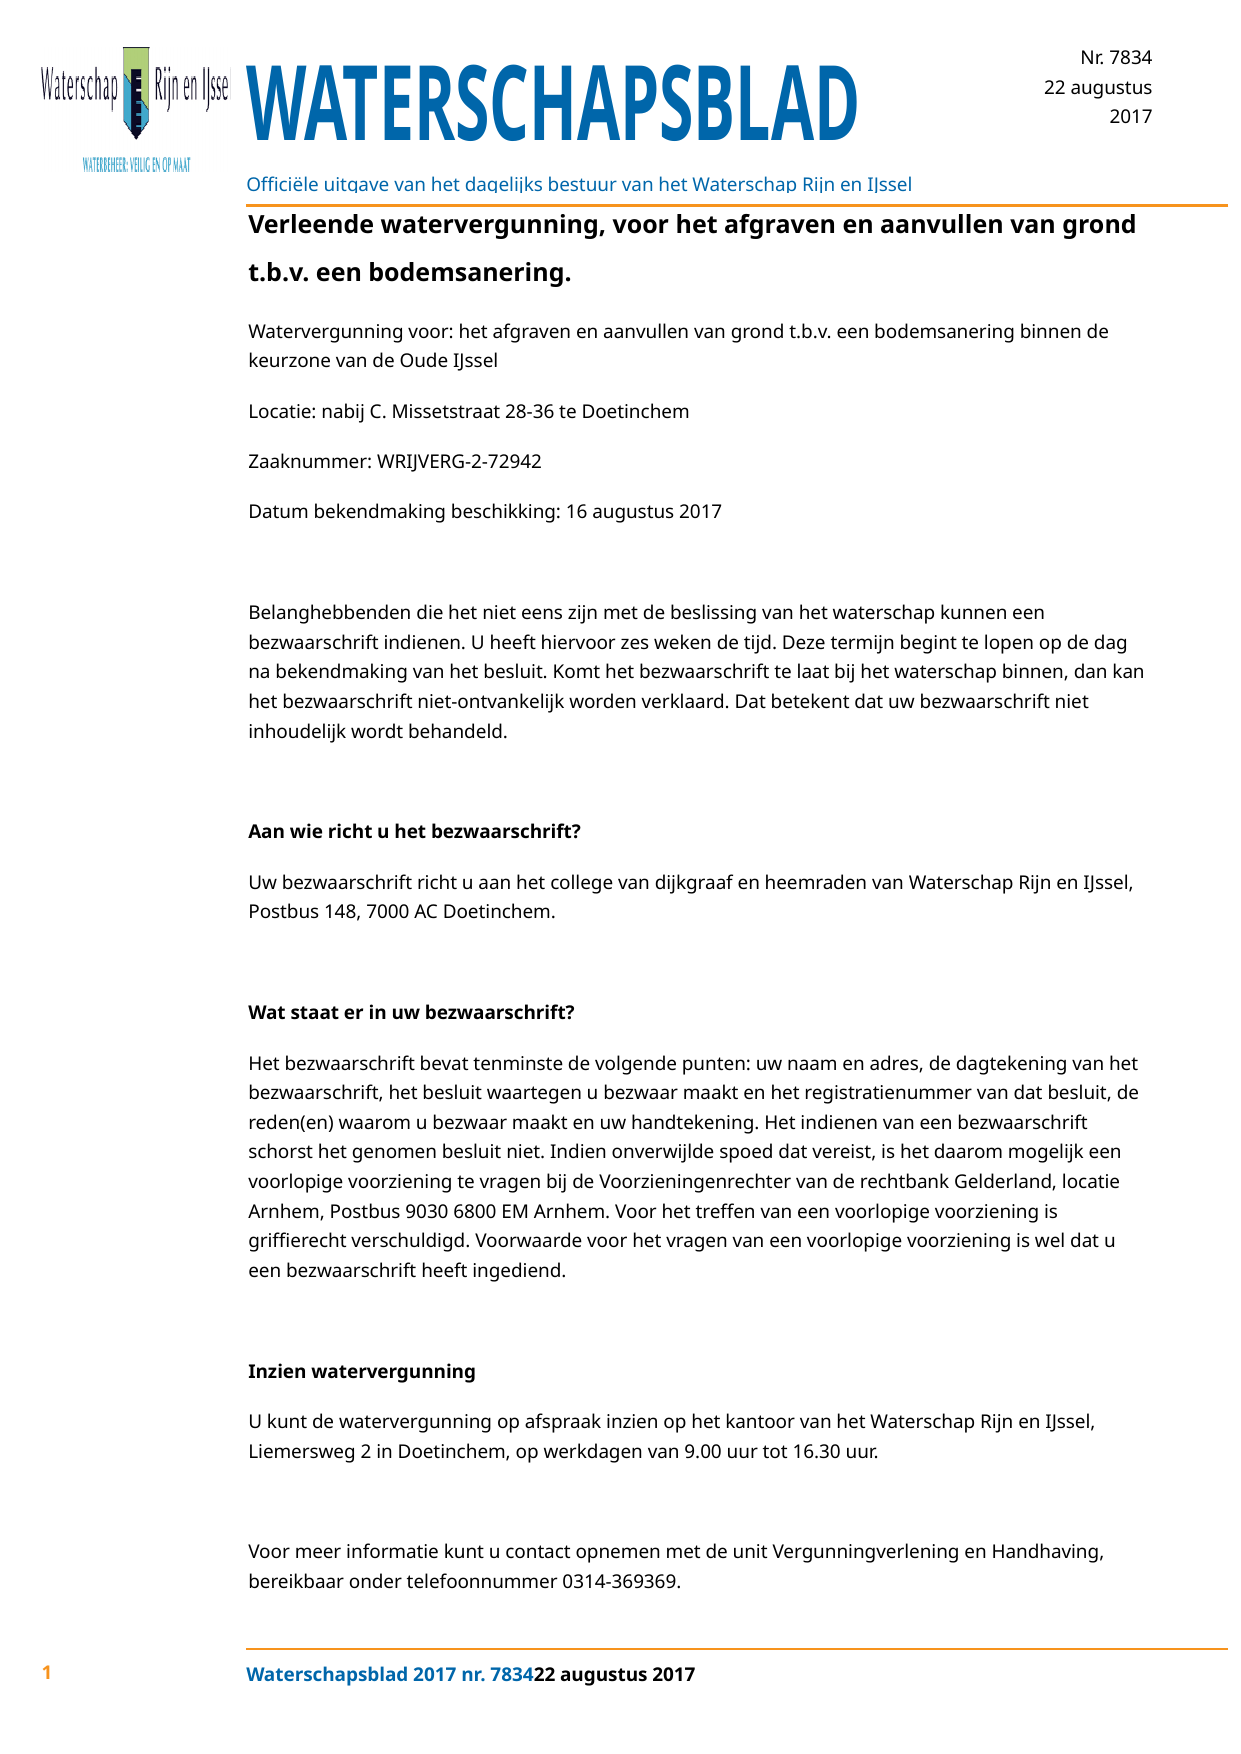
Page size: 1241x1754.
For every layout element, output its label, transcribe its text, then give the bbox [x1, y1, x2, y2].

text Belanghebbenden die het niet eens zijn met de beslissing van het waterschap kunnen een bezwaarschrift indienen. U heeft hiervoor zes weken de tijd. Deze termijn begint te lopen op de dag na bekendmaking van het besluit. Komt het bezwaarschrift te laat bij het waterschap binnen, dan kan het bezwaarschrift niet-ontvankelijk worden verklaard. Dat betekent dat uw bezwaarschrift niet inhoudelijk wordt behandeld. [248, 599, 1152, 744]
text Zaaknummer: WRIJVERG-2-72942 [248, 448, 1152, 474]
text Inzien watervergunning [248, 1358, 1152, 1384]
text Wat staat er in uw bezwaarschrift? [248, 999, 1152, 1025]
text Aan wie richt u het bezwaarschrift? [248, 819, 1152, 844]
text U kunt de watervergunning op afspraak inzien op het kantoor van het Waterschap Rijn en IJssel, Liemersweg 2 in Doetinchem, op werkdagen van 9.00 uur tot 16.30 uur. [248, 1408, 1152, 1464]
text Watervergunning voor: het afgraven en aanvullen van grond t.b.v. een bodemsanering binnen de keurzone van de Oude IJssel [248, 318, 1152, 373]
picture [41, 47, 231, 172]
text Uw bezwaarschrift richt u aan het college van dijkgraaf en heemraden van Waterschap Rijn en IJssel, Postbus 148, 7000 AC Doetinchem. [248, 869, 1152, 924]
text Het bezwaarschrift bevat tenminste de volgende punten: uw naam en adres, de dagtekening van het bezwaarschrift, het besluit waartegen u bezwaar maakt en het registratienummer van dat besluit, de reden(en) waarom u bezwaar maakt en uw handtekening. Het indienen van een bezwaarschrift schorst het genomen besluit niet. Indien onverwijlde spoed dat vereist, is het daarom mogelijk een voorlopige voorziening te vragen bij de Voorzieningenrechter van de rechtbank Gelderland, locatie Arnhem, Postbus 9030 6800 EM Arnhem. Voor het treffen van een voorlopige voorziening is griffierecht verschuldigd. Voorwaarde voor het vragen van een voorlopige voorziening is wel dat u een bezwaarschrift heeft ingediend. [248, 1050, 1152, 1283]
text Verleende watervergunning, voor het afgraven en aanvullen van grond t.b.v. een bodemsanering. [248, 207, 1152, 288]
text Datum bekendmaking beschikking: 16 augustus 2017 [248, 499, 1152, 524]
text Voor meer informatie kunt u contact opnemen met de unit Vergunningverlening en Handhaving, bereikbaar onder telefoonnummer 0314-369369. [248, 1539, 1152, 1594]
text Locatie: nabij C. Missetstraat 28-36 te Doetinchem [248, 398, 1152, 424]
